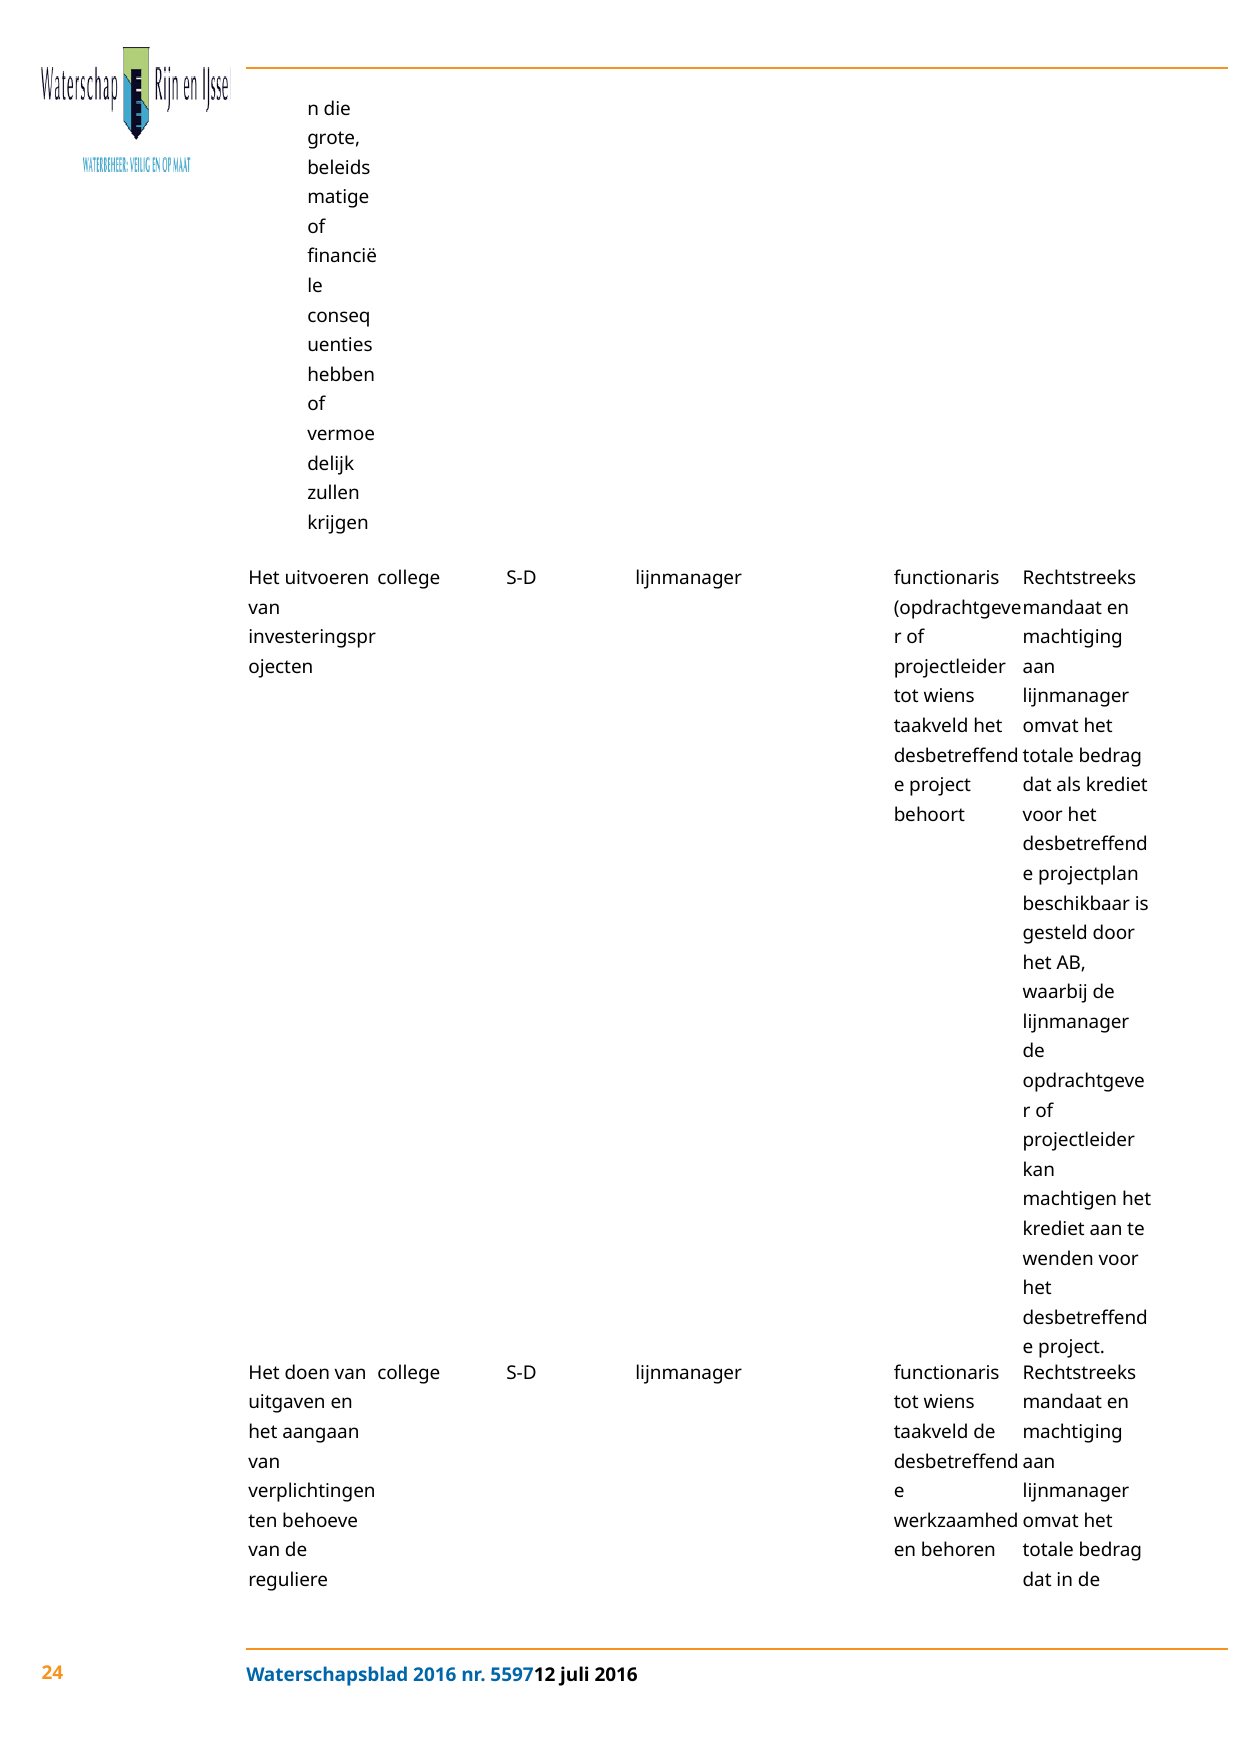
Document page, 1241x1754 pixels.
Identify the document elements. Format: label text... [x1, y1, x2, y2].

table_cell [894, 95, 1022, 564]
table_cell lijnmanager [635, 564, 764, 1359]
picture [41, 47, 231, 172]
table_cell lijnmanager [635, 1359, 764, 1592]
table_cell [764, 564, 893, 1359]
table_cell n die grote, beleidsmatige of financiële consequenties hebben of vermoedelijk zullen krijgen [248, 95, 377, 564]
table_cell Het uitvoeren van investeringsprojecten [248, 564, 377, 1359]
table_cell [1023, 95, 1152, 564]
table_cell Het doen van uitgaven en het aangaan van verplichtingen ten behoeve van de reguliere [248, 1359, 377, 1592]
table_cell Rechtstreeks mandaat en machtiging aan lijnmanager omvat het totale bedrag dat in de [1023, 1359, 1152, 1592]
table_cell S-D [506, 564, 635, 1359]
table_cell college [377, 1359, 506, 1592]
table_cell [635, 95, 764, 564]
table_cell college [377, 564, 506, 1359]
table_cell Rechtstreeks mandaat en machtiging aan lijnmanager omvat het totale bedrag dat als krediet voor het desbetreffende projectplan beschikbaar is gesteld door het AB, waarbij de lijnmanager de opdrachtgever of projectleider kan machtigen het krediet aan te wenden voor het desbetreffende project. [1023, 564, 1152, 1359]
table_cell [764, 95, 893, 564]
table_cell [764, 1359, 893, 1592]
table_cell functionaris tot wiens taakveld de desbetreffende werkzaamheden behoren [894, 1359, 1022, 1592]
table_cell [377, 95, 506, 564]
table_cell functionaris (opdrachtgever of projectleider tot wiens taakveld het desbetreffende project behoort [894, 564, 1022, 1359]
table_cell S-D [506, 1359, 635, 1592]
table_cell [506, 95, 635, 564]
